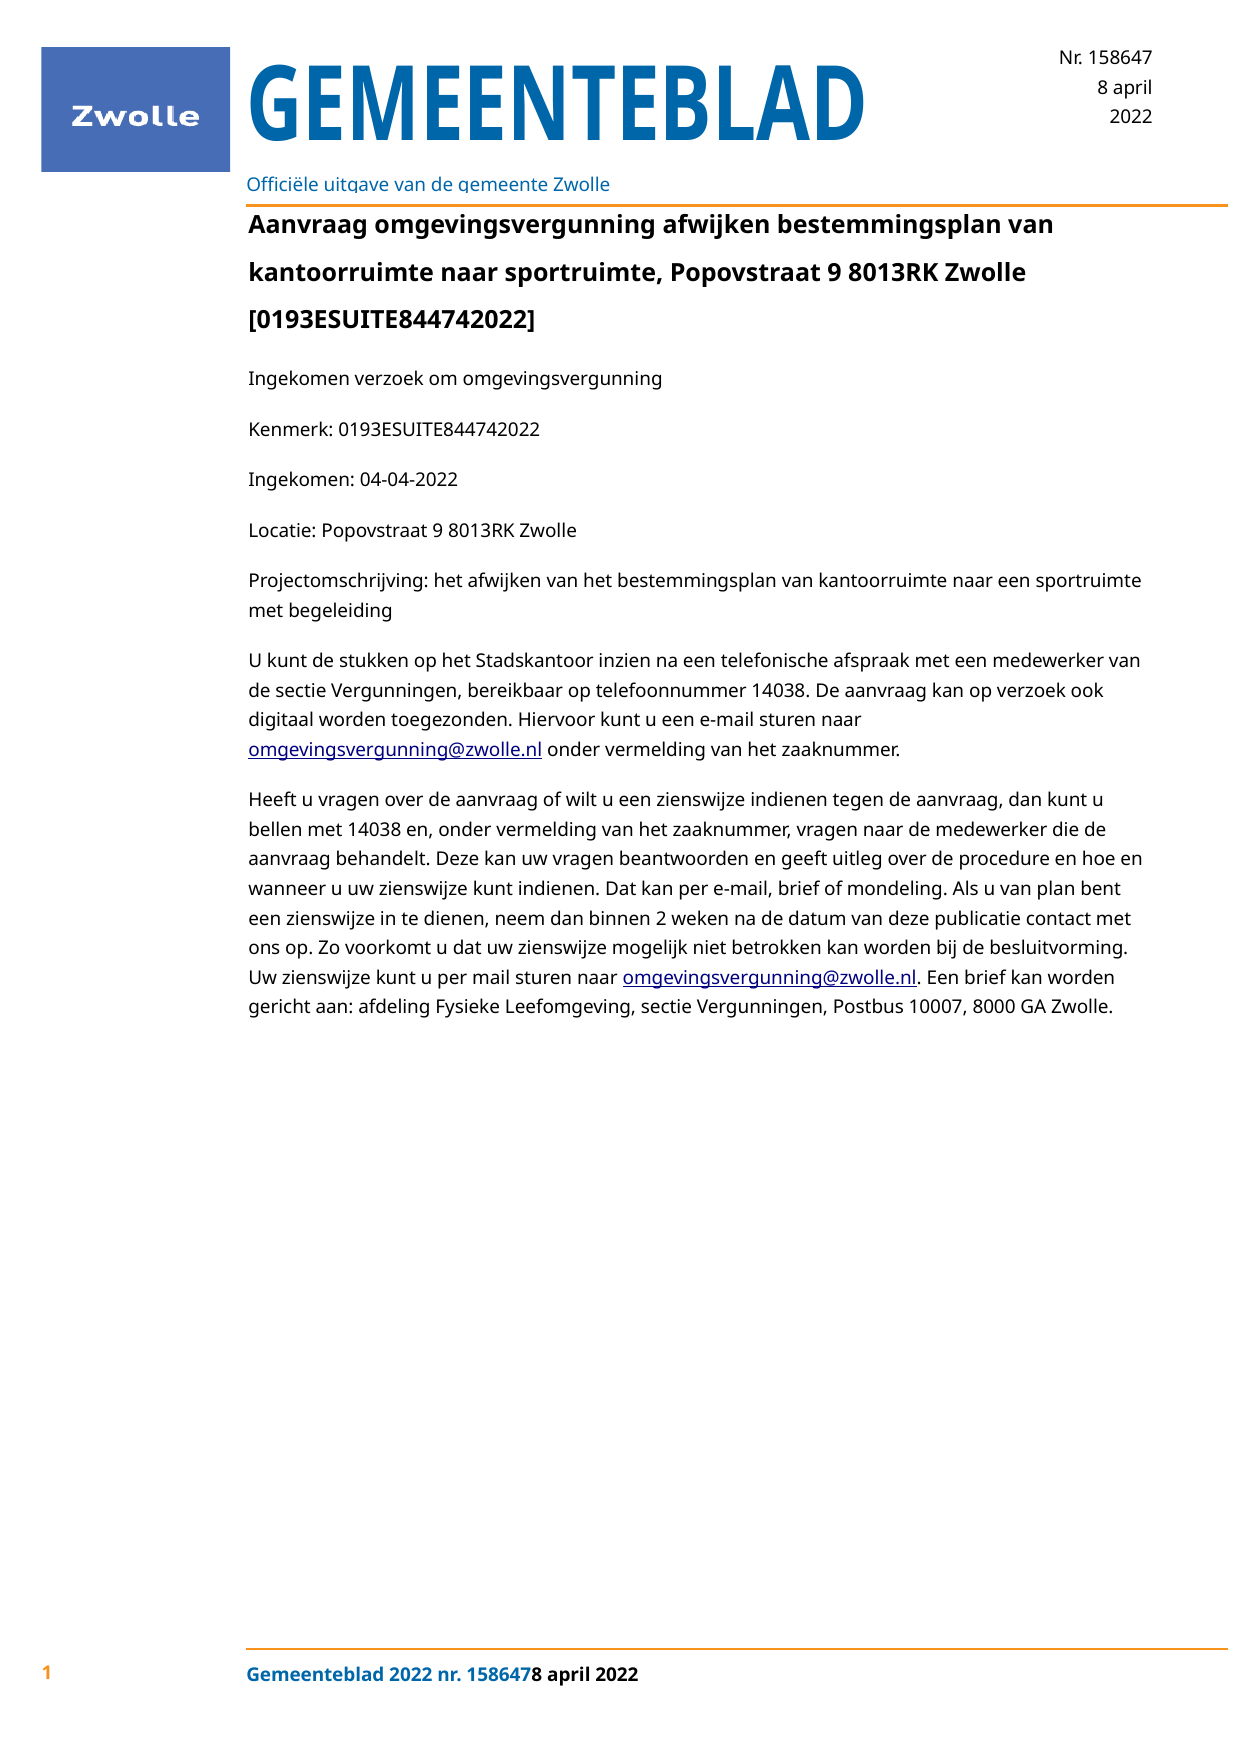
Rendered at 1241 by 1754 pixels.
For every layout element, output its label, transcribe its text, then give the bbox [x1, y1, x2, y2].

text Locatie: Popovstraat 9 8013RK Zwolle [248, 517, 1152, 542]
text Heeft u vragen over de aanvraag of wilt u een zienswijze indienen tegen de aanvraag, dan kunt u bellen met 14038 en, onder vermelding van het zaaknummer, vragen naar de medewerker die de aanvraag behandelt. Deze kan uw vragen beantwoorden en geeft uitleg over de procedure en hoe en wanneer u uw zienswijze kunt indienen. Dat kan per e-mail, brief of mondeling. Als u van plan bent een zienswijze in te dienen, neem dan binnen 2 weken na de datum van deze publicatie contact met ons op. Zo voorkomt u dat uw zienswijze mogelijk niet betrokken kan worden bij de besluitvorming. Uw zienswijze kunt u per mail sturen naar omgevingsvergunning@zwolle.nl. Een brief kan worden gericht aan: afdeling Fysieke Leefomgeving, sectie Vergunningen, Postbus 10007, 8000 GA Zwolle. [248, 786, 1152, 1019]
text U kunt de stukken op het Stadskantoor inzien na een telefonische afspraak met een medewerker van de sectie Vergunningen, bereikbaar op telefoonnummer 14038. De aanvraag kan op verzoek ook digitaal worden toegezonden. Hiervoor kunt u een e-mail sturen naar omgevingsvergunning@zwolle.nl onder vermelding van het zaaknummer. [248, 647, 1152, 762]
picture [41, 47, 231, 172]
text Kenmerk: 0193ESUITE844742022 [248, 416, 1152, 442]
text Ingekomen: 04-04-2022 [248, 466, 1152, 492]
text Aanvraag omgevingsvergunning afwijken bestemmingsplan van kantoorruimte naar sportruimte, Popovstraat 9 8013RK Zwolle [0193ESUITE844742022] [248, 207, 1152, 336]
text Ingekomen verzoek om omgevingsvergunning [248, 366, 1152, 391]
text Projectomschrijving: het afwijken van het bestemmingsplan van kantoorruimte naar een sportruimte met begeleiding [248, 567, 1152, 622]
